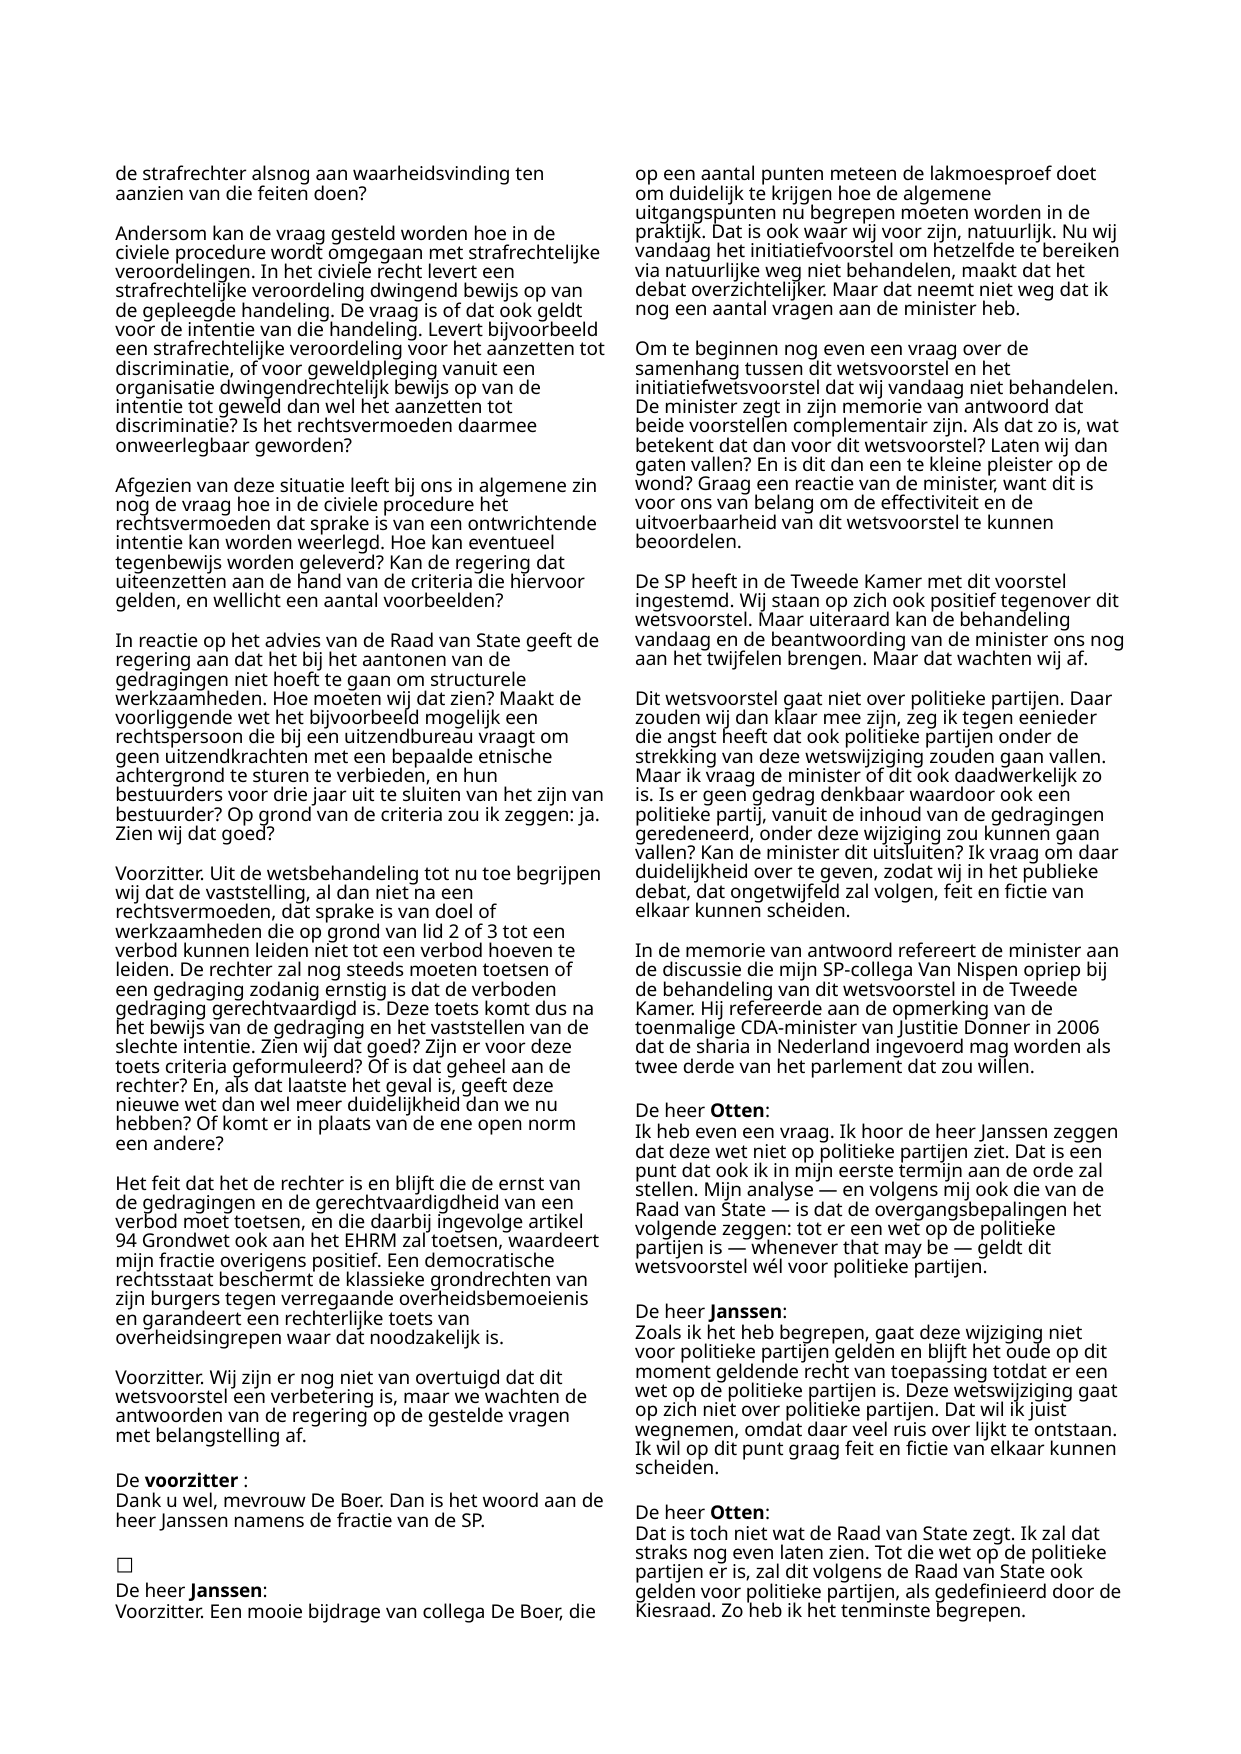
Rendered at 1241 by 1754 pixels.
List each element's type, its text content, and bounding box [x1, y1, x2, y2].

text Ik heb even een vraag. Ik hoor de heer Janssen zeggen dat deze wet niet op politieke partijen ziet. Dat is een punt dat ook ik in mijn eerste termijn aan de orde zal stellen. Mijn analyse — en volgens mij ook die van de Raad van State — is dat de overgangsbepalingen het volgende zeggen: tot er een wet op de politieke partijen is — whenever that may be — geldt dit wetsvoorstel wél voor politieke partijen. [635, 1123, 1125, 1278]
text Dank u wel, mevrouw De Boer. Dan is het woord aan de heer Janssen namens de fractie van de SP. [115, 1492, 605, 1531]
text op een aantal punten meteen de lakmoesproef doet om duidelijk te krijgen hoe de algemene uitgangspunten nu begrepen moeten worden in de praktijk. Dat is ook waar wij voor zijn, natuurlijk. Nu wij vandaag het initiatiefvoorstel om hetzelfde te bereiken via natuurlijke weg niet behandelen, maakt dat het debat overzichtelijker. Maar dat neemt niet weg dat ik nog een aantal vragen aan de minister heb. [635, 165, 1125, 319]
text In de memorie van antwoord refereert de minister aan de discussie die mijn SP-collega Van Nispen opriep bij de behandeling van dit wetsvoorstel in de Tweede Kamer. Hij refereerde aan de opmerking van de toenmalige CDA-minister van Justitie Donner in 2006 dat de sharia in Nederland ingevoerd mag worden als twee derde van het parlement dat zou willen. [635, 942, 1125, 1077]
text de strafrechter alsnog aan waarheidsvinding ten aanzien van die feiten doen? [115, 165, 605, 204]
text Voorzitter. Een mooie bijdrage van collega De Boer, die [115, 1603, 605, 1623]
text Afgezien van deze situatie leeft bij ons in algemene zin nog de vraag hoe in de civiele procedure het rechtsvermoeden dat sprake is van een ontwrichtende intentie kan worden weerlegd. Hoe kan eventueel tegenbewijs worden geleverd? Kan de regering dat uiteenzetten aan de hand van de criteria die hiervoor gelden, en wellicht een aantal voorbeelden? [115, 477, 605, 611]
text Zoals ik het heb begrepen, gaat deze wijziging niet voor politieke partijen gelden en blijft het oude op dit moment geldende recht van toepassing totdat er een wet op de politieke partijen is. Deze wetswijziging gaat op zich niet over politieke partijen. Dat wil ik juist wegnemen, omdat daar veel ruis over lijkt te ontstaan. Ik wil op dit punt graag feit en fictie van elkaar kunnen scheiden. [635, 1324, 1125, 1478]
text Dat is toch niet wat de Raad van State zegt. Ik zal dat straks nog even laten zien. Tot die wet op de politieke partijen er is, zal dit volgens de Raad van State ook gelden voor politieke partijen, als gedefinieerd door de Kiesraad. Zo heb ik het tenminste begrepen. [635, 1525, 1125, 1621]
text In reactie op het advies van de Raad van State geeft de regering aan dat het bij het aantonen van de gedragingen niet hoeft te gaan om structurele werkzaamheden. Hoe moeten wij dat zien? Maakt de voorliggende wet het bijvoorbeeld mogelijk een rechtspersoon die bij een uitzendbureau vraagt om geen uitzendkrachten met een bepaalde etnische achtergrond te sturen te verbieden, en hun bestuurders voor drie jaar uit te sluiten van het zijn van bestuurder? Op grond van de criteria zou ik zeggen: ja. Zien wij dat goed? [115, 632, 605, 844]
text De voorzitter : [115, 1467, 605, 1492]
text Voorzitter. Wij zijn er nog niet van overtuigd dat dit wetsvoorstel een verbetering is, maar we wachten de antwoorden van de regering op de gestelde vragen met belangstelling af. [115, 1369, 605, 1446]
text Voorzitter. Uit de wetsbehandeling tot nu toe begrijpen wij dat de vaststelling, al dan niet na een rechtsvermoeden, dat sprake is van doel of werkzaamheden die op grond van lid 2 of 3 tot een verbod kunnen leiden niet tot een verbod hoeven te leiden. De rechter zal nog steeds moeten toetsen of een gedraging zodanig ernstig is dat de verboden gedraging gerechtvaardigd is. Deze toets komt dus na het bewijs van de gedraging en het vaststellen van de slechte intentie. Zien wij dat goed? Zijn er voor deze toets criteria geformuleerd? Of is dat geheel aan de rechter? En, als dat laatste het geval is, geeft deze nieuwe wet dan wel meer duidelijkheid dan we nu hebben? Of komt er in plaats van de ene open norm een andere? [115, 865, 605, 1154]
text De SP heeft in de Tweede Kamer met dit voorstel ingestemd. Wij staan op zich ook positief tegenover dit wetsvoorstel. Maar uiteraard kan de behandeling vandaag en de beantwoording van de minister ons nog aan het twijfelen brengen. Maar dat wachten wij af. [635, 573, 1125, 669]
text Andersom kan de vraag gesteld worden hoe in de civiele procedure wordt omgegaan met strafrechtelijke veroordelingen. In het civiele recht levert een strafrechtelijke veroordeling dwingend bewijs op van de gepleegde handeling. De vraag is of dat ook geldt voor de intentie van die handeling. Levert bijvoorbeeld een strafrechtelijke veroordeling voor het aanzetten tot discriminatie, of voor geweldpleging vanuit een organisatie dwingendrechtelijk bewijs op van de intentie tot geweld dan wel het aanzetten tot discriminatie? Is het rechtsvermoeden daarmee onweerlegbaar geworden? [115, 224, 605, 456]
text Het feit dat het de rechter is en blijft die de ernst van de gedragingen en de gerechtvaardigdheid van een verbod moet toetsen, en die daarbij ingevolge artikel 94 Grondwet ook aan het EHRM zal toetsen, waardeert mijn fractie overigens positief. Een democratische rechtsstaat beschermt de klassieke grondrechten van zijn burgers tegen verregaande overheidsbemoeienis en garandeert een rechterlijke toets van overheidsingrepen waar dat noodzakelijk is. [115, 1175, 605, 1348]
text Dit wetsvoorstel gaat niet over politieke partijen. Daar zouden wij dan klaar mee zijn, zeg ik tegen eenieder die angst heeft dat ook politieke partijen onder de strekking van deze wetswijziging zouden gaan vallen. Maar ik vraag de minister of dit ook daadwerkelijk zo is. Is er geen gedrag denkbaar waardoor ook een politieke partij, vanuit de inhoud van de gedragingen geredeneerd, onder deze wijziging zou kunnen gaan vallen? Kan de minister dit uitsluiten? Ik vraag om daar duidelijkheid over te geven, zodat wij in het publieke debat, dat ongetwijfeld zal volgen, feit en fictie van elkaar kunnen scheiden. [635, 690, 1125, 921]
text ⬜ [115, 1552, 605, 1578]
text De heer Janssen: [115, 1578, 605, 1603]
text Om te beginnen nog even een vraag over de samenhang tussen dit wetsvoorstel en het initiatiefwetsvoorstel dat wij vandaag niet behandelen. De minister zegt in zijn memorie van antwoord dat beide voorstellen complementair zijn. Als dat zo is, wat betekent dat dan voor dit wetsvoorstel? Laten wij dan gaten vallen? En is dit dan een te kleine pleister op de wond? Graag een reactie van de minister, want dit is voor ons van belang om de effectiviteit en de uitvoerbaarheid van dit wetsvoorstel te kunnen beoordelen. [635, 340, 1125, 552]
text De heer Otten: [635, 1499, 1125, 1525]
text De heer Janssen: [635, 1298, 1125, 1324]
text De heer Otten: [635, 1098, 1125, 1123]
